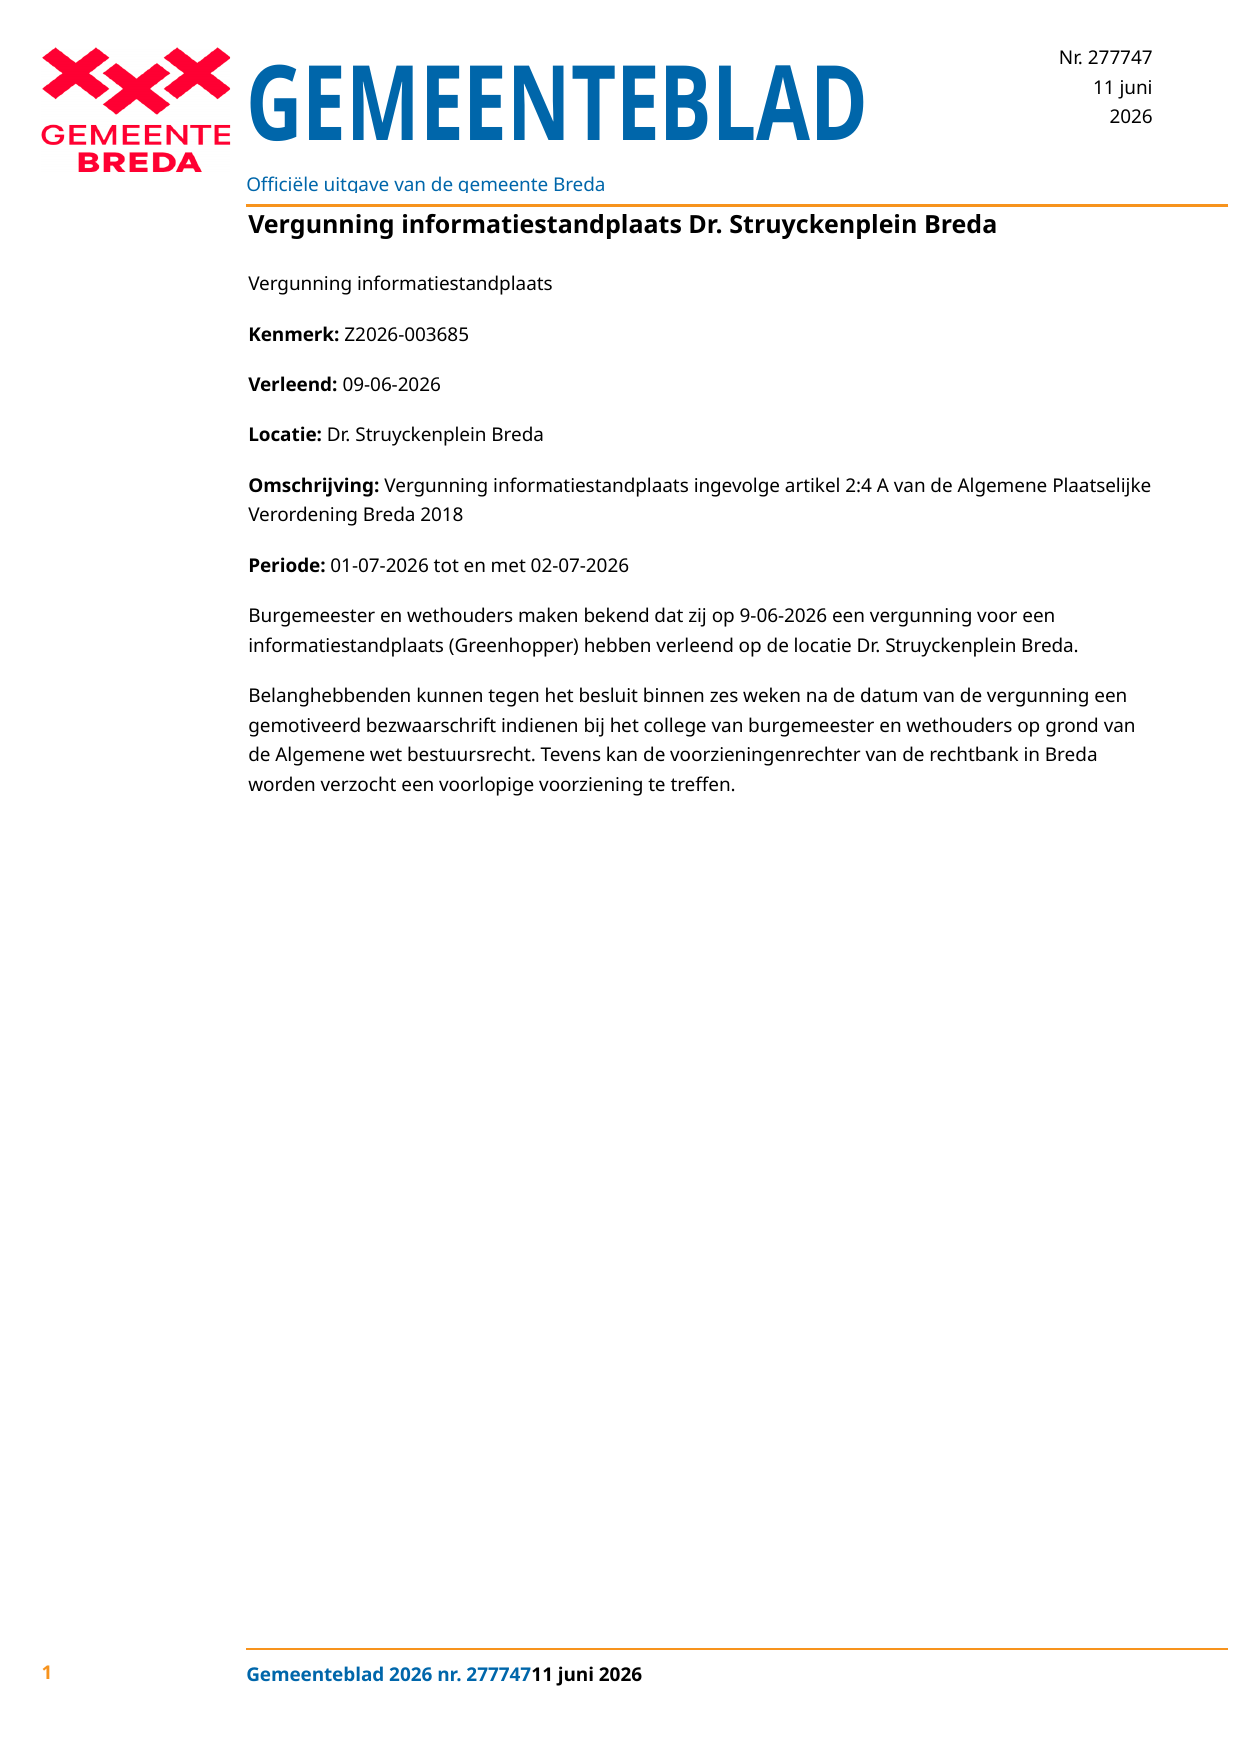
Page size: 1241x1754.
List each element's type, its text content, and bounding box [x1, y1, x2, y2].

text Periode: 01-07-2026 tot en met 02-07-2026 [248, 552, 1152, 578]
text Omschrijving: Vergunning informatiestandplaats ingevolge artikel 2:4 A van de Algemene Plaatselijke Verordening Breda 2018 [248, 472, 1152, 527]
text Burgemeester en wethouders maken bekend dat zij op 9-06-2026 een vergunning voor een informatiestandplaats (Greenhopper) hebben verleend op de locatie Dr. Struyckenplein Breda. [248, 602, 1152, 658]
text Kenmerk: Z2026-003685 [248, 321, 1152, 346]
text Vergunning informatiestandplaats [248, 270, 1152, 296]
text Vergunning informatiestandplaats Dr. Struyckenplein Breda [248, 207, 1152, 241]
text Locatie: Dr. Struyckenplein Breda [248, 422, 1152, 447]
text Verleend: 09-06-2026 [248, 371, 1152, 397]
text Belanghebbenden kunnen tegen het besluit binnen zes weken na de datum van de vergunning een gemotiveerd bezwaarschrift indienen bij het college van burgemeester en wethouders op grond van de Algemene wet bestuursrecht. Tevens kan de voorzieningenrechter van de rechtbank in Breda worden verzocht een voorlopige voorziening te treffen. [248, 682, 1152, 797]
picture [41, 47, 231, 172]
